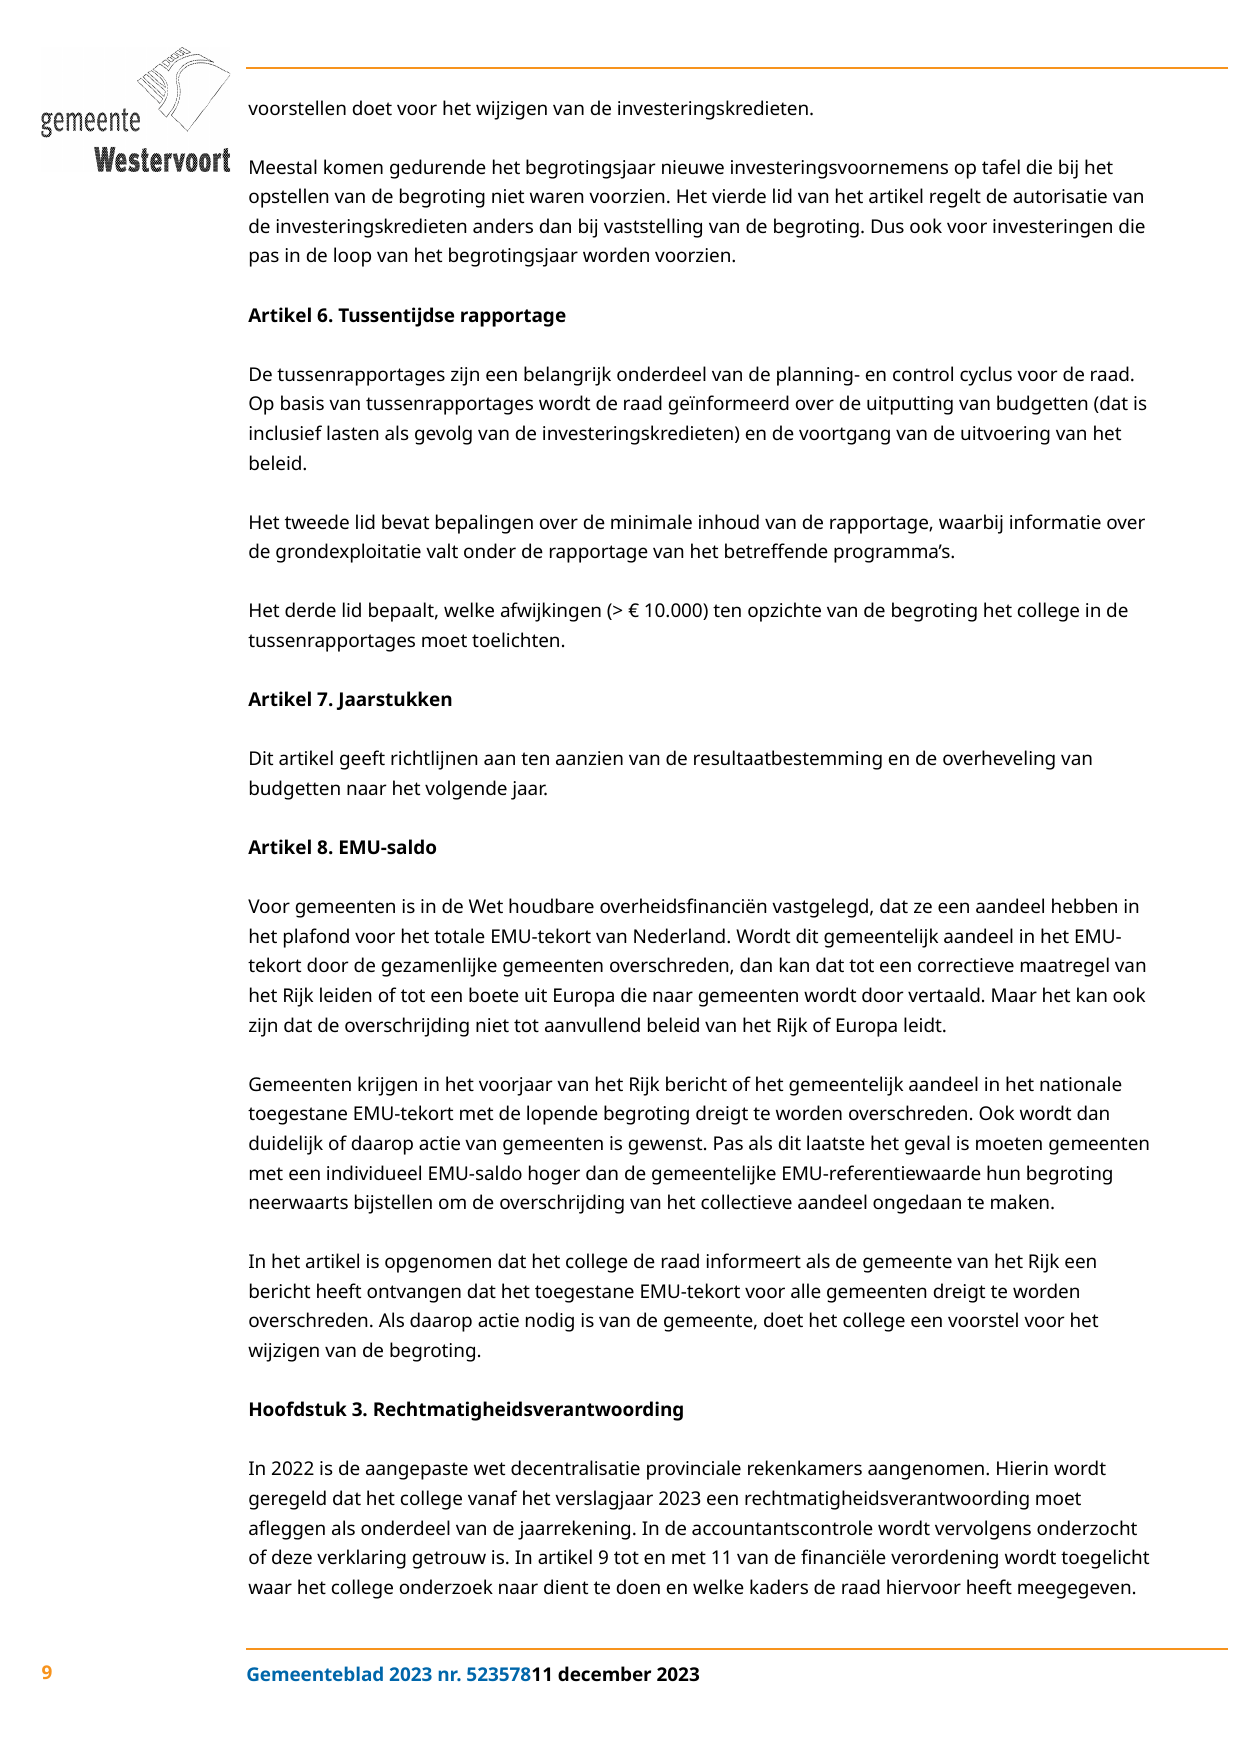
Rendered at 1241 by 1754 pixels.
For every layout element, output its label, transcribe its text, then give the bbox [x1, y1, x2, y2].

text Artikel 6. Tussentijdse rapportage [248, 302, 1152, 328]
text Het tweede lid bevat bepalingen over de minimale inhoud van de rapportage, waarbij informatie over de grondexploitatie valt onder de rapportage van het betreffende programma’s. [248, 509, 1152, 564]
text Artikel 8. EMU-saldo [248, 834, 1152, 860]
text In het artikel is opgenomen dat het college de raad informeert als de gemeente van het Rijk een bericht heeft ontvangen dat het toegestane EMU-tekort voor alle gemeenten dreigt te worden overschreden. Als daarop actie nodig is van de gemeente, doet het college een voorstel voor het wijzigen van de begroting. [248, 1248, 1152, 1363]
text In 2022 is de aangepaste wet decentralisatie provinciale rekenkamers aangenomen. Hierin wordt geregeld dat het college vanaf het verslagjaar 2023 een rechtmatigheidsverantwoording moet afleggen als onderdeel van de jaarrekening. In de accountantscontrole wordt vervolgens onderzocht of deze verklaring getrouw is. In artikel 9 tot en met 11 van de financiële verordening wordt toegelicht waar het college onderzoek naar dient te doen en welke kaders de raad hiervoor heeft meegegeven. [248, 1456, 1152, 1600]
text Voor gemeenten is in de Wet houdbare overheidsfinanciën vastgelegd, dat ze een aandeel hebben in het plafond voor het totale EMU-tekort van Nederland. Wordt dit gemeentelijk aandeel in het EMU-tekort door de gezamenlijke gemeenten overschreden, dan kan dat tot een correctieve maatregel van het Rijk leiden of tot een boete uit Europa die naar gemeenten wordt door vertaald. Maar het kan ook zijn dat de overschrijding niet tot aanvullend beleid van het Rijk of Europa leidt. [248, 893, 1152, 1038]
text De tussenrapportages zijn een belangrijk onderdeel van de planning- en control cyclus voor de raad. Op basis van tussenrapportages wordt de raad geïnformeerd over de uitputting van budgetten (dat is inclusief lasten als gevolg van de investeringskredieten) en de voortgang van de uitvoering van het beleid. [248, 361, 1152, 476]
text Meestal komen gedurende het begrotingsjaar nieuwe investeringsvoornemens op tafel die bij het opstellen van de begroting niet waren voorzien. Het vierde lid van het artikel regelt de autorisatie van de investeringskredieten anders dan bij vaststelling van de begroting. Dus ook voor investeringen die pas in de loop van het begrotingsjaar worden voorzien. [248, 154, 1152, 268]
text Het derde lid bepaalt, welke afwijkingen (> € 10.000) ten opzichte van de begroting het college in de tussenrapportages moet toelichten. [248, 598, 1152, 653]
text Hoofdstuk 3. Rechtmatigheidsverantwoording [248, 1396, 1152, 1422]
text Artikel 7. Jaarstukken [248, 686, 1152, 712]
text voorstellen doet voor het wijzigen van de investeringskredieten. [248, 95, 1152, 121]
text Dit artikel geeft richtlijnen aan ten aanzien van de resultaatbestemming en de overheveling van budgetten naar het volgende jaar. [248, 746, 1152, 801]
text Gemeenten krijgen in het voorjaar van het Rijk bericht of het gemeentelijk aandeel in het nationale toegestane EMU-tekort met de lopende begroting dreigt te worden overschreden. Ook wordt dan duidelijk of daarop actie van gemeenten is gewenst. Pas als dit laatste het geval is moeten gemeenten met een individueel EMU-saldo hoger dan de gemeentelijke EMU-referentiewaarde hun begroting neerwaarts bijstellen om de overschrijding van het collectieve aandeel ongedaan te maken. [248, 1071, 1152, 1215]
picture [41, 47, 231, 172]
